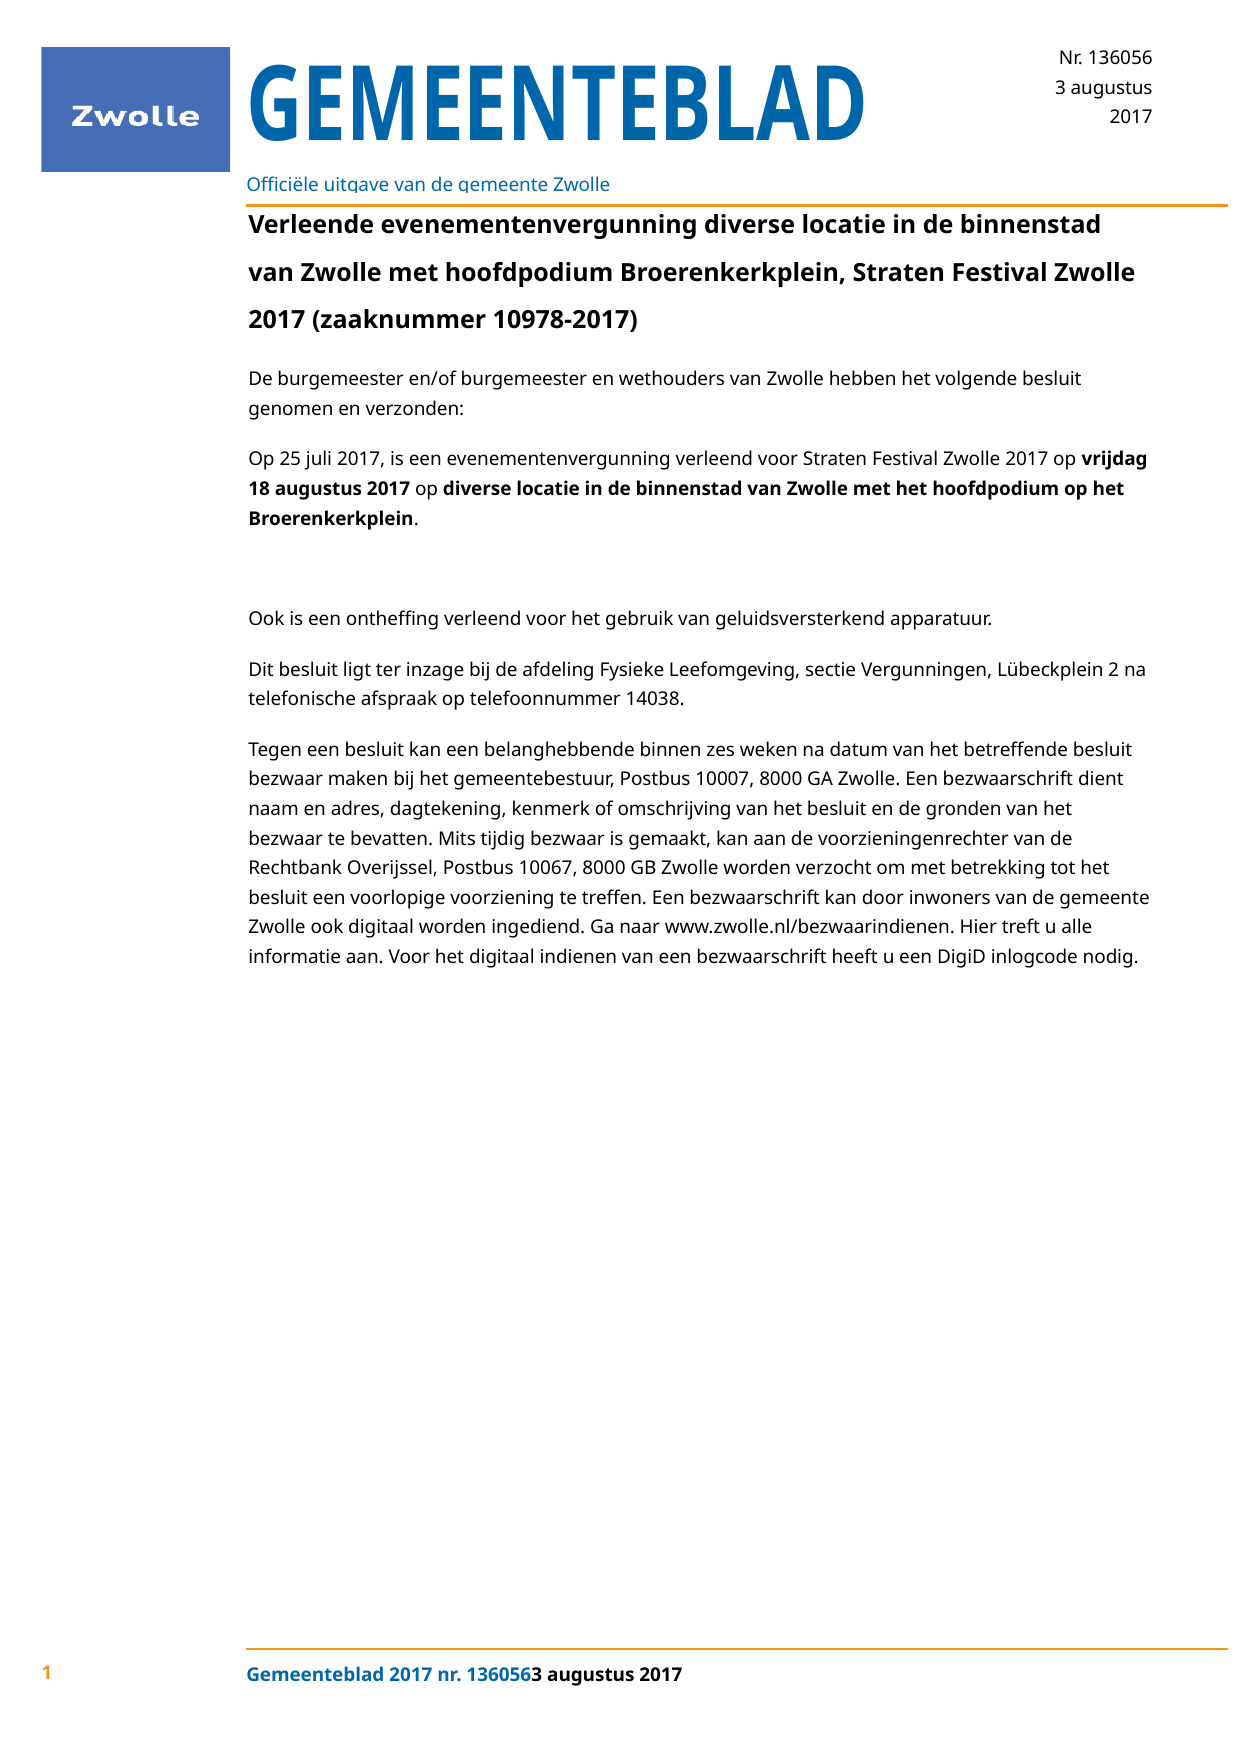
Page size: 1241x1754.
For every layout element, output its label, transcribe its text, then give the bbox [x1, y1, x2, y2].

text Verleende evenementenvergunning diverse locatie in de binnenstad van Zwolle met hoofdpodium Broerenkerkplein, Straten Festival Zwolle 2017 (zaaknummer 10978-2017) [248, 207, 1152, 336]
picture [41, 47, 231, 172]
text De burgemeester en/of burgemeester en wethouders van Zwolle hebben het volgende besluit genomen en verzonden: [248, 366, 1152, 421]
text Tegen een besluit kan een belanghebbende binnen zes weken na datum van het betreffende besluit bezwaar maken bij het gemeentebestuur, Postbus 10007, 8000 GA Zwolle. Een bezwaarschrift dient naam en adres, dagtekening, kenmerk of omschrijving van het besluit en de gronden van het bezwaar te bevatten. Mits tijdig bezwaar is gemaakt, kan aan de voorzieningenrechter van de Rechtbank Overijssel, Postbus 10067, 8000 GB Zwolle worden verzocht om met betrekking tot het besluit een voorlopige voorziening te treffen. Een bezwaarschrift kan door inwoners van de gemeente Zwolle ook digitaal worden ingediend. Ga naar www.zwolle.nl/bezwaarindienen. Hier treft u alle informatie aan. Voor het digitaal indienen van een bezwaarschrift heeft u een DigiD inlogcode nodig. [248, 736, 1152, 969]
text Op 25 juli 2017, is een evenementenvergunning verleend voor Straten Festival Zwolle 2017 op vrijdag 18 augustus 2017 op diverse locatie in de binnenstad van Zwolle met het hoofdpodium op het Broerenkerkplein. [248, 446, 1152, 530]
text Ook is een ontheffing verleend voor het gebruik van geluidsversterkend apparatuur. [248, 606, 1152, 631]
text Dit besluit ligt ter inzage bij de afdeling Fysieke Leefomgeving, sectie Vergunningen, Lübeckplein 2 na telefonische afspraak op telefoonnummer 14038. [248, 656, 1152, 711]
